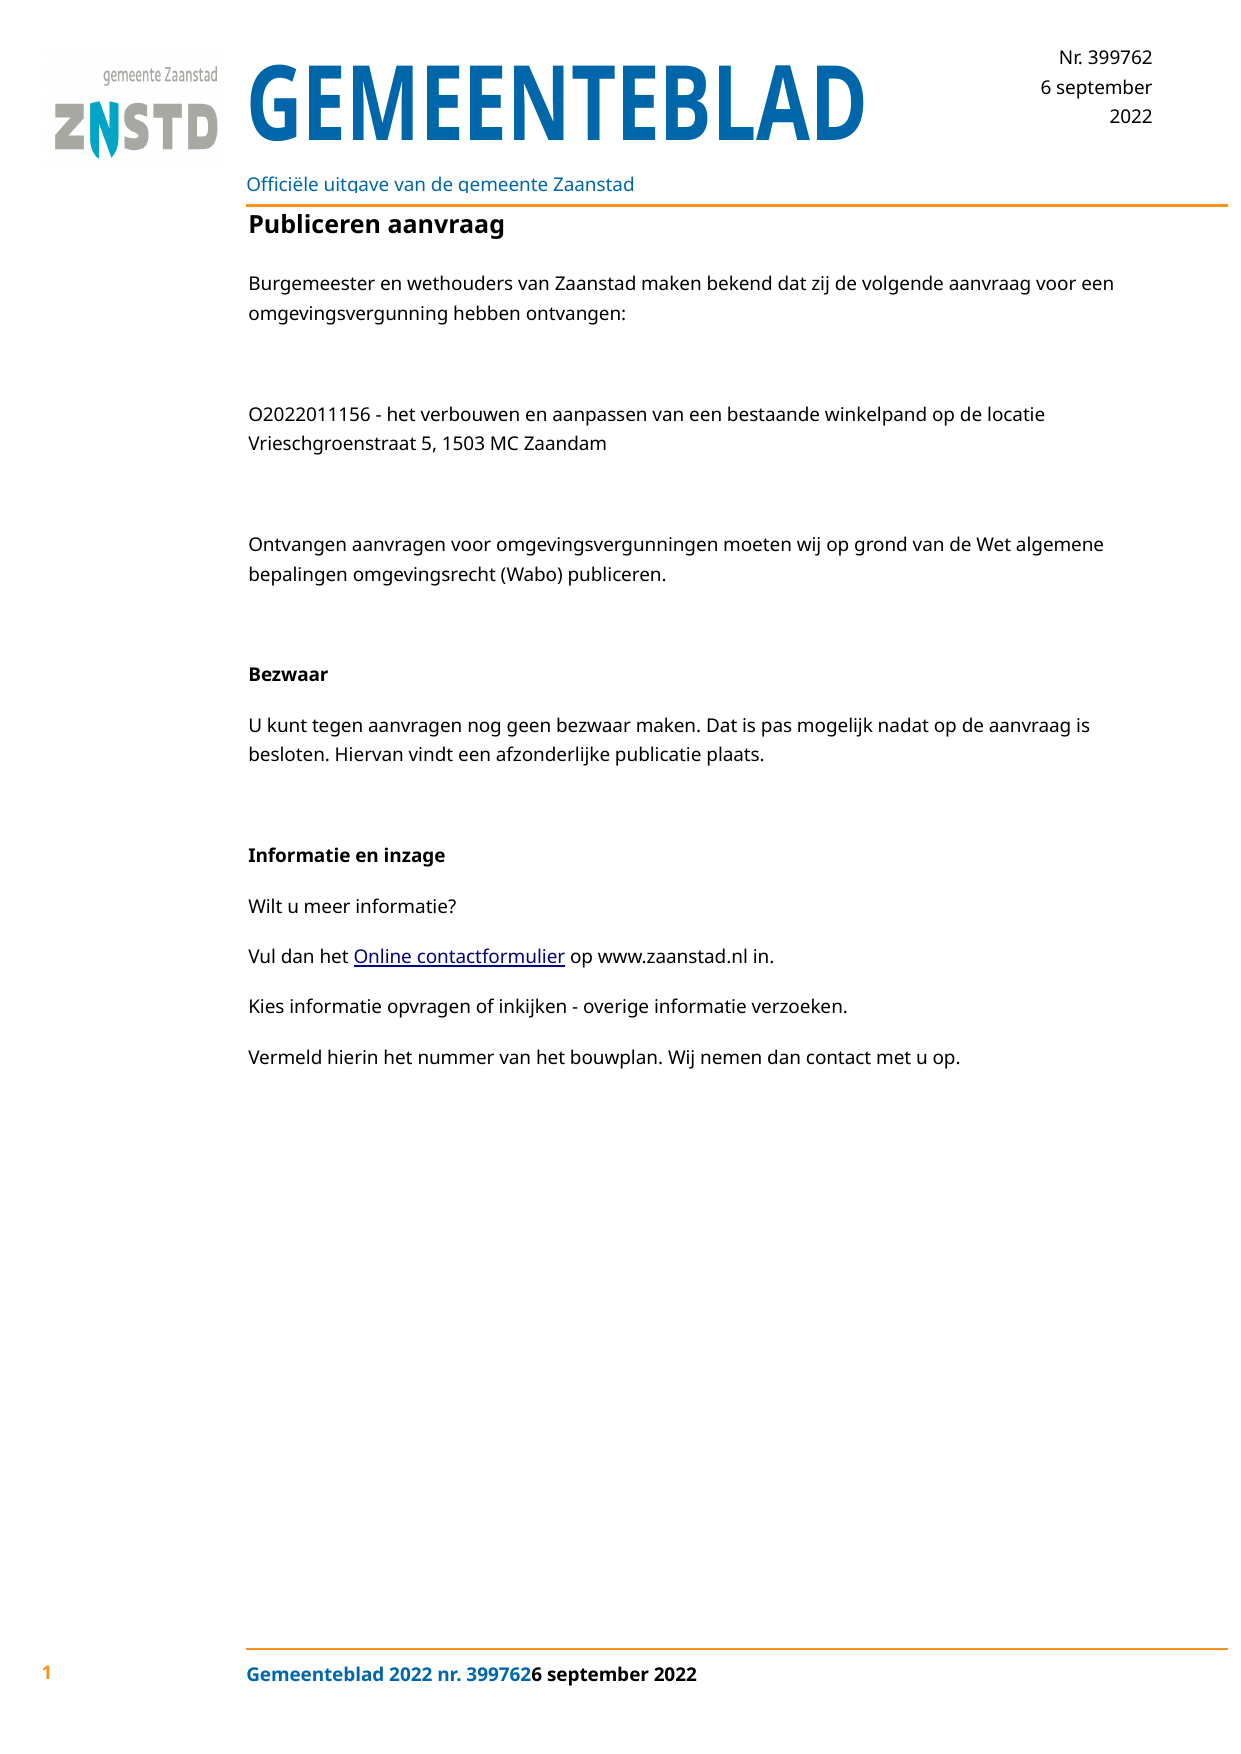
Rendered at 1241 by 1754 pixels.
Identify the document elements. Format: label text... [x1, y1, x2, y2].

text Bezwaar [248, 662, 1152, 687]
text Ontvangen aanvragen voor omgevingsvergunningen moeten wij op grond van de Wet algemene bepalingen omgevingsrecht (Wabo) publiceren. [248, 531, 1152, 586]
text Vermeld hierin het nummer van het bouwplan. Wij nemen dan contact met u op. [248, 1044, 1152, 1070]
text Vul dan het Online contactformulier op www.zaanstad.nl in. [248, 943, 1152, 969]
text O2022011156 - het verbouwen en aanpassen van een bestaande winkelpand op de locatie Vrieschgroenstraat 5, 1503 MC Zaandam [248, 401, 1152, 456]
text Kies informatie opvragen of inkijken - overige informatie verzoeken. [248, 994, 1152, 1019]
text Wilt u meer informatie? [248, 893, 1152, 918]
text Informatie en inzage [248, 842, 1152, 868]
text Burgemeester en wethouders van Zaanstad maken bekend dat zij de volgende aanvraag voor een omgevingsvergunning hebben ontvangen: [248, 270, 1152, 326]
text U kunt tegen aanvragen nog geen bezwaar maken. Dat is pas mogelijk nadat op de aanvraag is besloten. Hiervan vindt een afzonderlijke publicatie plaats. [248, 712, 1152, 767]
picture [41, 47, 231, 172]
text Publiceren aanvraag [248, 207, 1152, 241]
